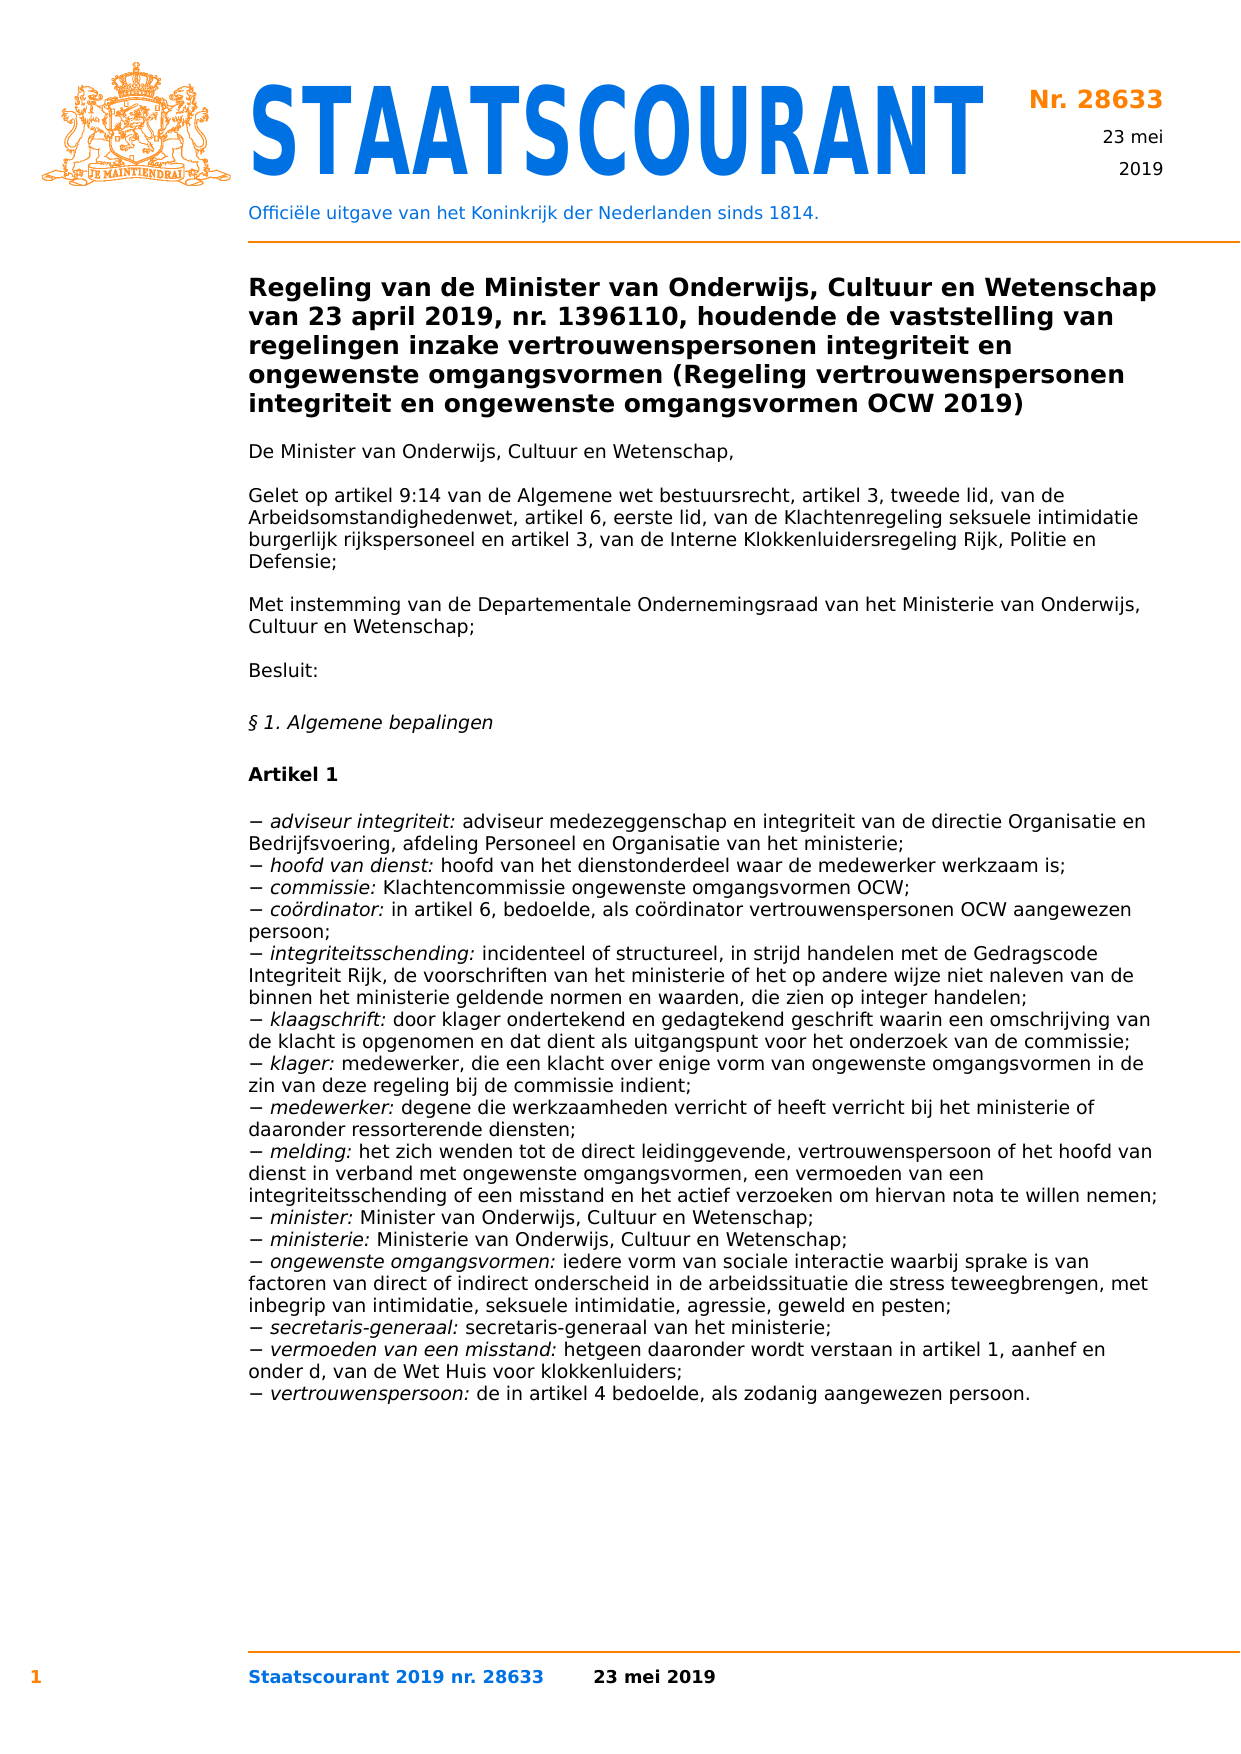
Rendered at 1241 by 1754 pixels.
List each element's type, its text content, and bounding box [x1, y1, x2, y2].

text − integriteitsschending: incidenteel of structureel, in strijd handelen met de Gedragscode Integriteit Rijk, de voorschriften van het ministerie of het op andere wijze niet naleven van de binnen het ministerie geldende normen en waarden, die zien op integer handelen; [248, 943, 1163, 1009]
text − klager: medewerker, die een klacht over enige vorm van ongewenste omgangsvormen in de zin van deze regeling bij de commissie indient; [248, 1053, 1163, 1097]
subtitle § 1. Algemene bepalingen [248, 712, 1163, 734]
text − ongewenste omgangsvormen: iedere vorm van sociale interactie waarbij sprake is van factoren van direct of indirect onderscheid in de arbeidssituatie die stress teweegbrengen, met inbegrip van intimidatie, seksuele intimidatie, agressie, geweld en pesten; [248, 1251, 1163, 1317]
subtitle Regeling van de Minister van Onderwijs, Cultuur en Wetenschap van 23 april 2019, nr. 1396110, houdende de vaststelling van regelingen inzake vertrouwenspersonen integriteit en ongewenste omgangsvormen (Regeling vertrouwenspersonen integriteit en ongewenste omgangsvormen OCW 2019) [248, 273, 1163, 419]
subtitle Artikel 1 [248, 764, 1163, 786]
text − ministerie: Ministerie van Onderwijs, Cultuur en Wetenschap; [248, 1229, 1163, 1251]
text Gelet op artikel 9:14 van de Algemene wet bestuursrecht, artikel 3, tweede lid, van de Arbeidsomstandighedenwet, artikel 6, eerste lid, van de Klachtenregeling seksuele intimidatie burgerlijk rijkspersoneel en artikel 3, van de Interne Klokkenluidersregeling Rijk, Politie en Defensie; [248, 484, 1163, 572]
text − melding: het zich wenden tot de direct leidinggevende, vertrouwenspersoon of het hoofd van dienst in verband met ongewenste omgangsvormen, een vermoeden van een integriteitsschending of een misstand en het actief verzoeken om hiervan nota te willen nemen; [248, 1141, 1163, 1207]
text − secretaris-generaal: secretaris-generaal van het ministerie; [248, 1317, 1163, 1339]
table_cell Officiële uitgave van het Koninkrijk der Nederlanden sinds 1814. [248, 203, 1240, 241]
text − minister: Minister van Onderwijs, Cultuur en Wetenschap; [248, 1207, 1163, 1229]
text De Minister van Onderwijs, Cultuur en Wetenschap, [248, 441, 1163, 463]
text Besluit: [248, 660, 1163, 682]
text − vertrouwenspersoon: de in artikel 4 bedoelde, als zodanig aangewezen persoon. [248, 1383, 1163, 1404]
table_header [25, 62, 248, 241]
text − coördinator: in artikel 6, bedoelde, als coördinator vertrouwenspersonen OCW aangewezen persoon; [248, 899, 1163, 943]
text − klaagschrift: door klager ondertekend en gedagtekend geschrift waarin een omschrijving van de klacht is opgenomen en dat dient als uitgangspunt voor het onderzoek van de commissie; [248, 1009, 1163, 1053]
table_cell 2019 [998, 153, 1240, 203]
table_header STAATSCOURANT [248, 62, 998, 203]
table_header Nr. 28633 [998, 62, 1240, 121]
table_cell 23 mei [998, 121, 1240, 153]
text − commissie: Klachtencommissie ongewenste omgangsvormen OCW; [248, 877, 1163, 899]
text − medewerker: degene die werkzaamheden verricht of heeft verricht bij het ministerie of daaronder ressorterende diensten; [248, 1097, 1163, 1141]
text − vermoeden van een misstand: hetgeen daaronder wordt verstaan in artikel 1, aanhef en onder d, van de Wet Huis voor klokkenluiders; [248, 1339, 1163, 1383]
text Met instemming van de Departementale Ondernemingsraad van het Ministerie van Onderwijs, Cultuur en Wetenschap; [248, 594, 1163, 638]
text − hoofd van dienst: hoofd van het dienstonderdeel waar de medewerker werkzaam is; [248, 855, 1163, 877]
text − adviseur integriteit: adviseur medezeggenschap en integriteit van de directie Organisatie en Bedrijfsvoering, afdeling Personeel en Organisatie van het ministerie; [248, 811, 1163, 855]
picture [41, 62, 231, 186]
